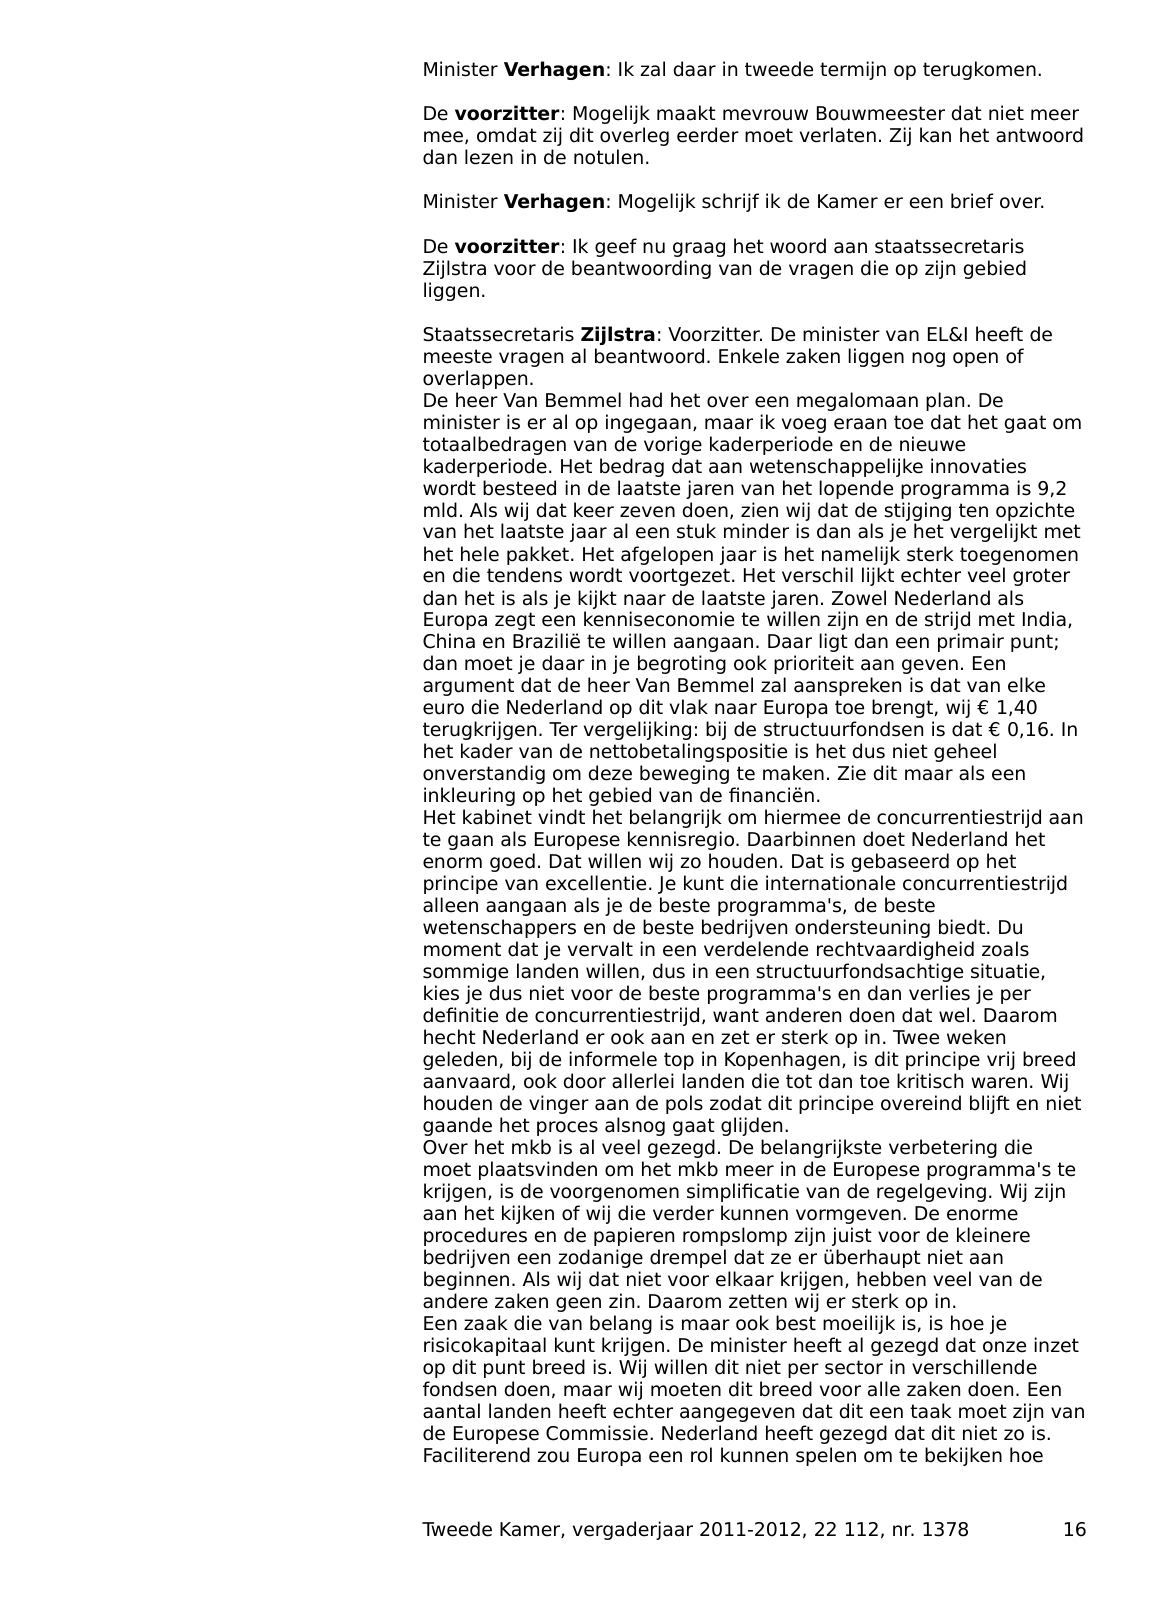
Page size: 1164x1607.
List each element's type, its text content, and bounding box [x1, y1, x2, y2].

text Het kabinet vindt het belangrijk om hiermee de concurrentiestrijd aan te gaan als Europese kennisregio. Daarbinnen doet Nederland het enorm goed. Dat willen wij zo houden. Dat is gebaseerd op het principe van excellentie. Je kunt die internationale concurrentiestrijd alleen aangaan als je de beste programma's, de beste wetenschappers en de beste bedrijven ondersteuning biedt. Du moment dat je vervalt in een verdelende rechtvaardigheid zoals sommige landen willen, dus in een structuurfondsachtige situatie, kies je dus niet voor de beste programma's en dan verlies je per definitie de concurrentiestrijd, want anderen doen dat wel. Daarom hecht Nederland er ook aan en zet er sterk op in. Twee weken geleden, bij de informele top in Kopenhagen, is dit principe vrij breed aanvaard, ook door allerlei landen die tot dan toe kritisch waren. Wij houden de vinger aan de pols zodat dit principe overeind blijft en niet gaande het proces alsnog gaat glijden. [422, 807, 1087, 1137]
text Over het mkb is al veel gezegd. De belangrijkste verbetering die moet plaatsvinden om het mkb meer in de Europese programma's te krijgen, is de voorgenomen simplificatie van de regelgeving. Wij zijn aan het kijken of wij die verder kunnen vormgeven. De enorme procedures en de papieren rompslomp zijn juist voor de kleinere bedrijven een zodanige drempel dat ze er überhaupt niet aan beginnen. Als wij dat niet voor elkaar krijgen, hebben veel van de andere zaken geen zin. Daarom zetten wij er sterk op in. [422, 1137, 1087, 1313]
text Minister Verhagen: Mogelijk schrijf ik de Kamer er een brief over. [422, 191, 1087, 213]
text De voorzitter: Ik geef nu graag het woord aan staatssecretaris Zijlstra voor de beantwoording van de vragen die op zijn gebied liggen. [422, 236, 1087, 301]
text Een zaak die van belang is maar ook best moeilijk is, is hoe je risicokapitaal kunt krijgen. De minister heeft al gezegd dat onze inzet op dit punt breed is. Wij willen dit niet per sector in verschillende fondsen doen, maar wij moeten dit breed voor alle zaken doen. Een aantal landen heeft echter aangegeven dat dit een taak moet zijn van de Europese Commissie. Nederland heeft gezegd dat dit niet zo is. Faciliterend zou Europa een rol kunnen spelen om te bekijken hoe [422, 1313, 1087, 1467]
text Staatssecretaris Zijlstra: Voorzitter. De minister van EL&I heeft de meeste vragen al beantwoord. Enkele zaken liggen nog open of overlappen. [422, 324, 1087, 389]
text De voorzitter: Mogelijk maakt mevrouw Bouwmeester dat niet meer mee, omdat zij dit overleg eerder moet verlaten. Zij kan het antwoord dan lezen in de notulen. [422, 103, 1087, 169]
text Minister Verhagen: Ik zal daar in tweede termijn op terugkomen. [422, 59, 1087, 81]
text De heer Van Bemmel had het over een megalomaan plan. De minister is er al op ingegaan, maar ik voeg eraan toe dat het gaat om totaalbedragen van de vorige kaderperiode en de nieuwe kaderperiode. Het bedrag dat aan wetenschappelijke innovaties wordt besteed in de laatste jaren van het lopende programma is 9,2 mld. Als wij dat keer zeven doen, zien wij dat de stijging ten opzichte van het laatste jaar al een stuk minder is dan als je het vergelijkt met het hele pakket. Het afgelopen jaar is het namelijk sterk toegenomen en die tendens wordt voortgezet. Het verschil lijkt echter veel groter dan het is als je kijkt naar de laatste jaren. Zowel Nederland als Europa zegt een kenniseconomie te willen zijn en de strijd met India, China en Brazilië te willen aangaan. Daar ligt dan een primair punt; dan moet je daar in je begroting ook prioriteit aan geven. Een argument dat de heer Van Bemmel zal aanspreken is dat van elke euro die Nederland op dit vlak naar Europa toe brengt, wij € 1,40 terugkrijgen. Ter vergelijking: bij de structuurfondsen is dat € 0,16. In het kader van de nettobetalingspositie is het dus niet geheel onverstandig om deze beweging te maken. Zie dit maar als een inkleuring op het gebied van de financiën. [422, 389, 1087, 807]
